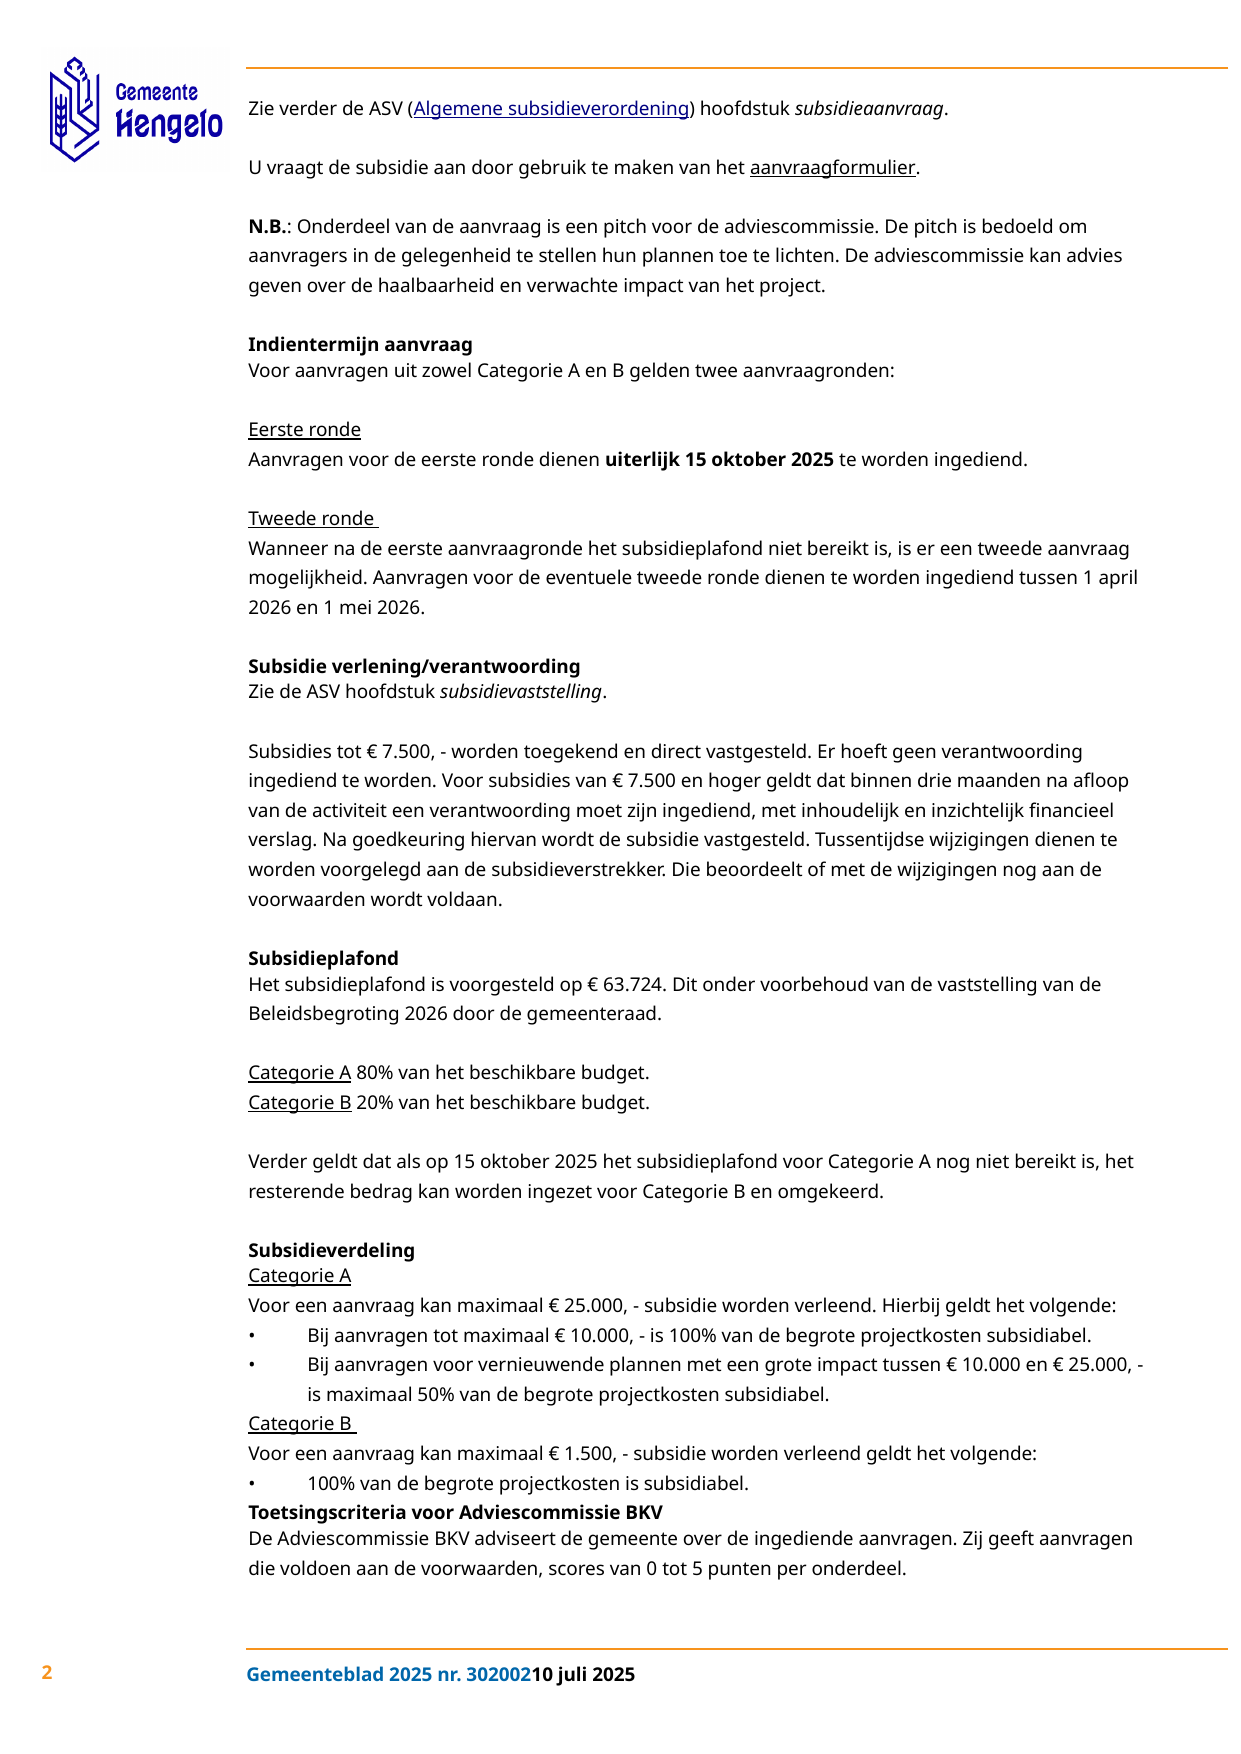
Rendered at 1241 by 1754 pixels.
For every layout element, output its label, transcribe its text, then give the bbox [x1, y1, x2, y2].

text Het subsidieplafond is voorgesteld op € 63.724. Dit onder voorbehoud van de vaststelling van de Beleidsbegroting 2026 door de gemeenteraad. [248, 971, 1152, 1026]
text Tweede ronde [248, 505, 1152, 531]
text U vraagt de subsidie aan door gebruik te maken van het aanvraagformulier. [248, 154, 1152, 180]
text Aanvragen voor de eerste ronde dienen uiterlijk 15 oktober 2025 te worden ingediend. [248, 446, 1152, 472]
text Indientermijn aanvraag [248, 331, 1152, 357]
text N.B.: Onderdeel van de aanvraag is een pitch voor de adviescommissie. De pitch is bedoeld om aanvragers in de gelegenheid te stellen hun plannen toe te lichten. De adviescommissie kan advies geven over de haalbaarheid en verwachte impact van het project. [248, 213, 1152, 298]
text Toetsingscriteria voor Adviescommissie BKV [248, 1499, 1152, 1525]
text Eerste ronde [248, 416, 1152, 442]
text Verder geldt dat als op 15 oktober 2025 het subsidieplafond voor Categorie A nog niet bereikt is, het resterende bedrag kan worden ingezet voor Categorie B en omgekeerd. [248, 1148, 1152, 1203]
text Voor een aanvraag kan maximaal € 25.000, - subsidie worden verleend. Hierbij geldt het volgende: [248, 1292, 1152, 1318]
text Zie de ASV hoofdstuk subsidievaststelling. [248, 679, 1152, 704]
text Voor een aanvraag kan maximaal € 1.500, - subsidie worden verleend geldt het volgende: [248, 1440, 1152, 1466]
text Zie verder de ASV (Algemene subsidieverordening) hoofdstuk subsidieaanvraag. [248, 95, 1152, 121]
text Voor aanvragen uit zowel Categorie A en B gelden twee aanvraagronden: [248, 357, 1152, 383]
list 100% van de begrote projectkosten is subsidiabel. [248, 1470, 1152, 1496]
picture [41, 47, 231, 172]
text Categorie B 20% van het beschikbare budget. [248, 1089, 1152, 1115]
text Categorie A [248, 1263, 1152, 1288]
list Bij aanvragen tot maximaal € 10.000, - is 100% van de begrote projectkosten subsidiabel. [248, 1322, 1152, 1348]
list Bij aanvragen voor vernieuwende plannen met een grote impact tussen € 10.000 en € 25.000, - is maximaal 50% van de begrote projectkosten subsidiabel. [248, 1351, 1152, 1407]
text Subsidies tot € 7.500, - worden toegekend en direct vastgesteld. Er hoeft geen verantwoording ingediend te worden. Voor subsidies van € 7.500 en hoger geldt dat binnen drie maanden na afloop van de activiteit een verantwoording moet zijn ingediend, met inhoudelijk en inzichtelijk financieel verslag. Na goedkeuring hiervan wordt de subsidie vastgesteld. Tussentijdse wijzigingen dienen te worden voorgelegd aan de subsidieverstrekker. Die beoordeelt of met de wijzigingen nog aan de voorwaarden wordt voldaan. [248, 738, 1152, 912]
text Categorie A 80% van het beschikbare budget. [248, 1059, 1152, 1085]
text Subsidieplafond [248, 945, 1152, 971]
text Subsidieverdeling [248, 1237, 1152, 1263]
text Categorie B [248, 1411, 1152, 1436]
text Wanneer na de eerste aanvraagronde het subsidieplafond niet bereikt is, is er een tweede aanvraag mogelijkheid. Aanvragen voor de eventuele tweede ronde dienen te worden ingediend tussen 1 april 2026 en 1 mei 2026. [248, 535, 1152, 619]
text Subsidie verlening/verantwoording [248, 653, 1152, 679]
text De Adviescommissie BKV adviseert de gemeente over de ingediende aanvragen. Zij geeft aanvragen die voldoen aan de voorwaarden, scores van 0 tot 5 punten per onderdeel. [248, 1525, 1152, 1580]
